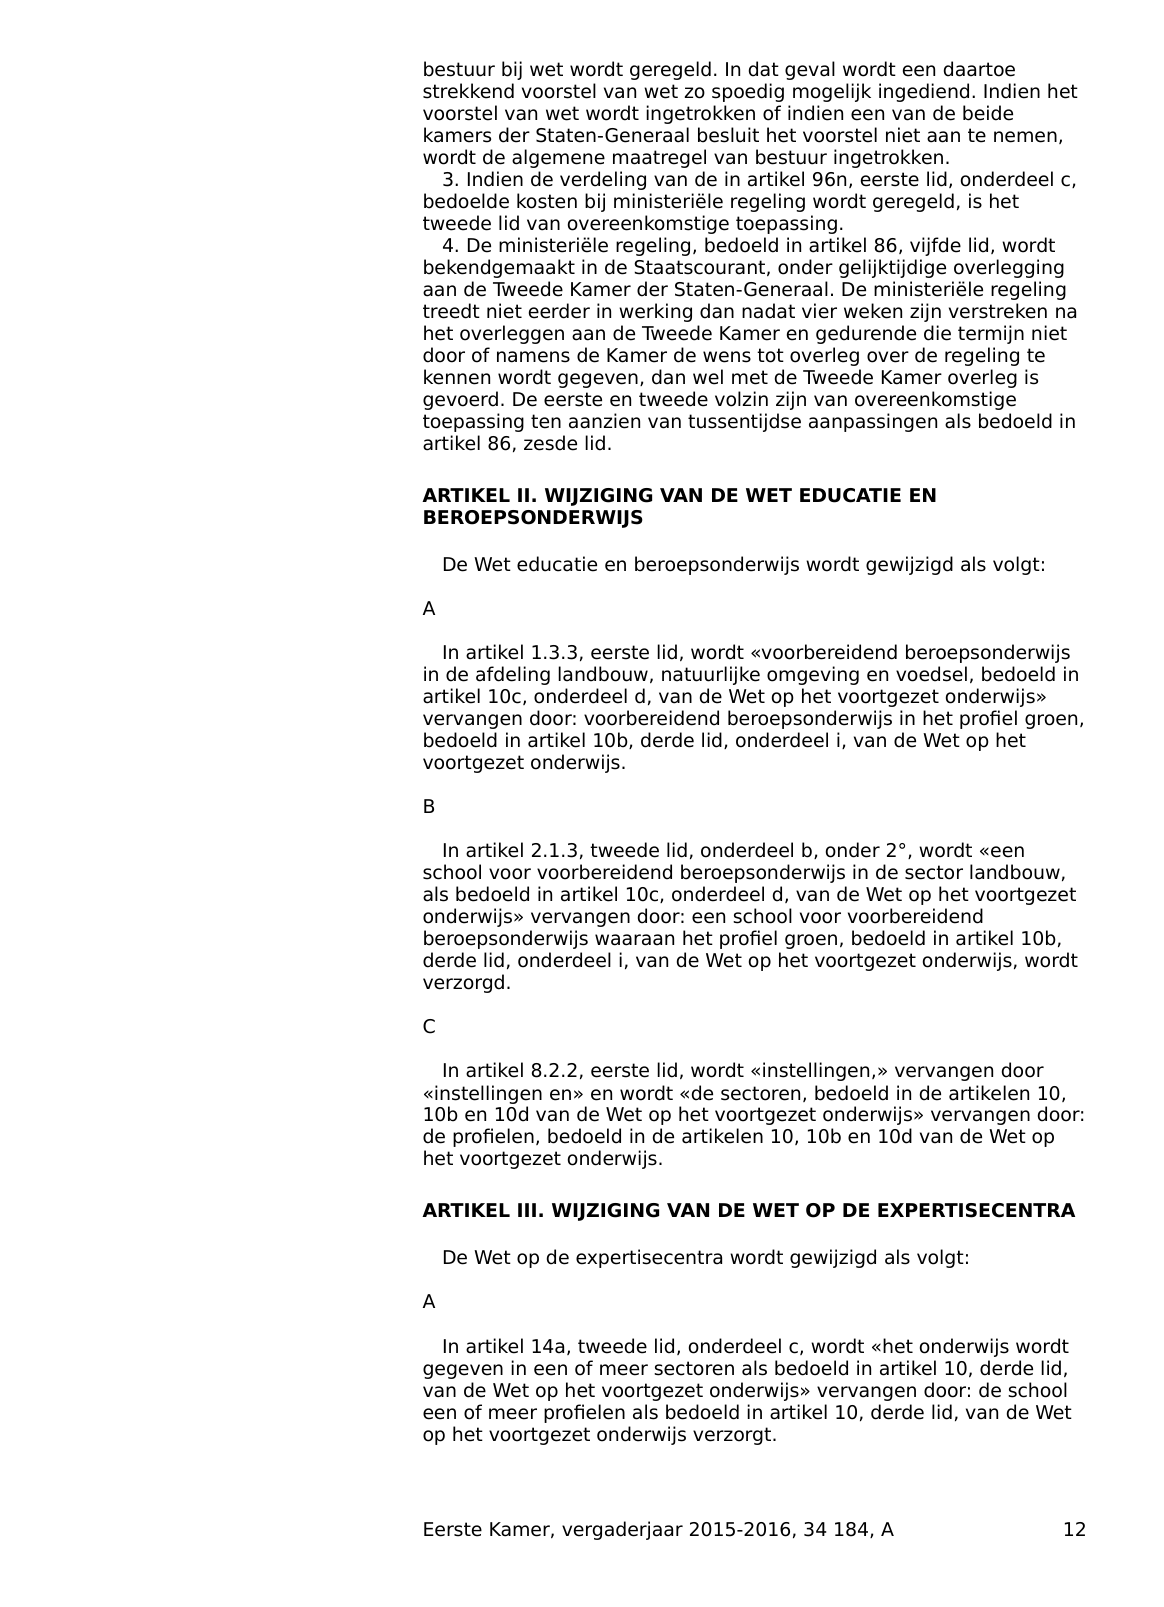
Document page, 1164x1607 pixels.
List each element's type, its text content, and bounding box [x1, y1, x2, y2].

text 4. De ministeriële regeling, bedoeld in artikel 86, vijfde lid, wordt bekendgemaakt in de Staatscourant, onder gelijktijdige overlegging aan de Tweede Kamer der Staten-Generaal. De ministeriële regeling treedt niet eerder in werking dan nadat vier weken zijn verstreken na het overleggen aan de Tweede Kamer en gedurende die termijn niet door of namens de Kamer de wens tot overleg over de regeling te kennen wordt gegeven, dan wel met de Tweede Kamer overleg is gevoerd. De eerste en tweede volzin zijn van overeenkomstige toepassing ten aanzien van tussentijdse aanpassingen als bedoeld in artikel 86, zesde lid. [422, 235, 1087, 455]
text In artikel 2.1.3, tweede lid, onderdeel b, onder 2°, wordt «een school voor voorbereidend beroepsonderwijs in de sector landbouw, als bedoeld in artikel 10c, onderdeel d, van de Wet op het voortgezet onderwijs» vervangen door: een school voor voorbereidend beroepsonderwijs waaraan het profiel groen, bedoeld in artikel 10b, derde lid, onderdeel i, van de Wet op het voortgezet onderwijs, wordt verzorgd. [422, 840, 1087, 994]
text In artikel 1.3.3, eerste lid, wordt «voorbereidend beroepsonderwijs in de afdeling landbouw, natuurlijke omgeving en voedsel, bedoeld in artikel 10c, onderdeel d, van de Wet op het voortgezet onderwijs» vervangen door: voorbereidend beroepsonderwijs in het profiel groen, bedoeld in artikel 10b, derde lid, onderdeel i, van de Wet op het voortgezet onderwijs. [422, 642, 1087, 774]
subtitle ARTIKEL II. WIJZIGING VAN DE WET EDUCATIE EN BEROEPSONDERWIJS [422, 485, 1087, 529]
text bestuur bij wet wordt geregeld. In dat geval wordt een daartoe strekkend voorstel van wet zo spoedig mogelijk ingediend. Indien het voorstel van wet wordt ingetrokken of indien een van de beide kamers der Staten-Generaal besluit het voorstel niet aan te nemen, wordt de algemene maatregel van bestuur ingetrokken. [422, 59, 1087, 169]
text A [422, 1291, 1087, 1313]
text De Wet educatie en beroepsonderwijs wordt gewijzigd als volgt: [422, 554, 1087, 576]
text C [422, 1016, 1087, 1038]
text A [422, 598, 1087, 620]
text In artikel 14a, tweede lid, onderdeel c, wordt «het onderwijs wordt gegeven in een of meer sectoren als bedoeld in artikel 10, derde lid, van de Wet op het voortgezet onderwijs» vervangen door: de school een of meer profielen als bedoeld in artikel 10, derde lid, van de Wet op het voortgezet onderwijs verzorgt. [422, 1336, 1087, 1446]
text B [422, 796, 1087, 818]
subtitle ARTIKEL III. WIJZIGING VAN DE WET OP DE EXPERTISECENTRA [422, 1200, 1087, 1222]
text In artikel 8.2.2, eerste lid, wordt «instellingen,» vervangen door «instellingen en» en wordt «de sectoren, bedoeld in de artikelen 10, 10b en 10d van de Wet op het voortgezet onderwijs» vervangen door: de profielen, bedoeld in de artikelen 10, 10b en 10d van de Wet op het voortgezet onderwijs. [422, 1060, 1087, 1170]
text 3. Indien de verdeling van de in artikel 96n, eerste lid, onderdeel c, bedoelde kosten bij ministeriële regeling wordt geregeld, is het tweede lid van overeenkomstige toepassing. [422, 169, 1087, 235]
text De Wet op de expertisecentra wordt gewijzigd als volgt: [422, 1247, 1087, 1269]
